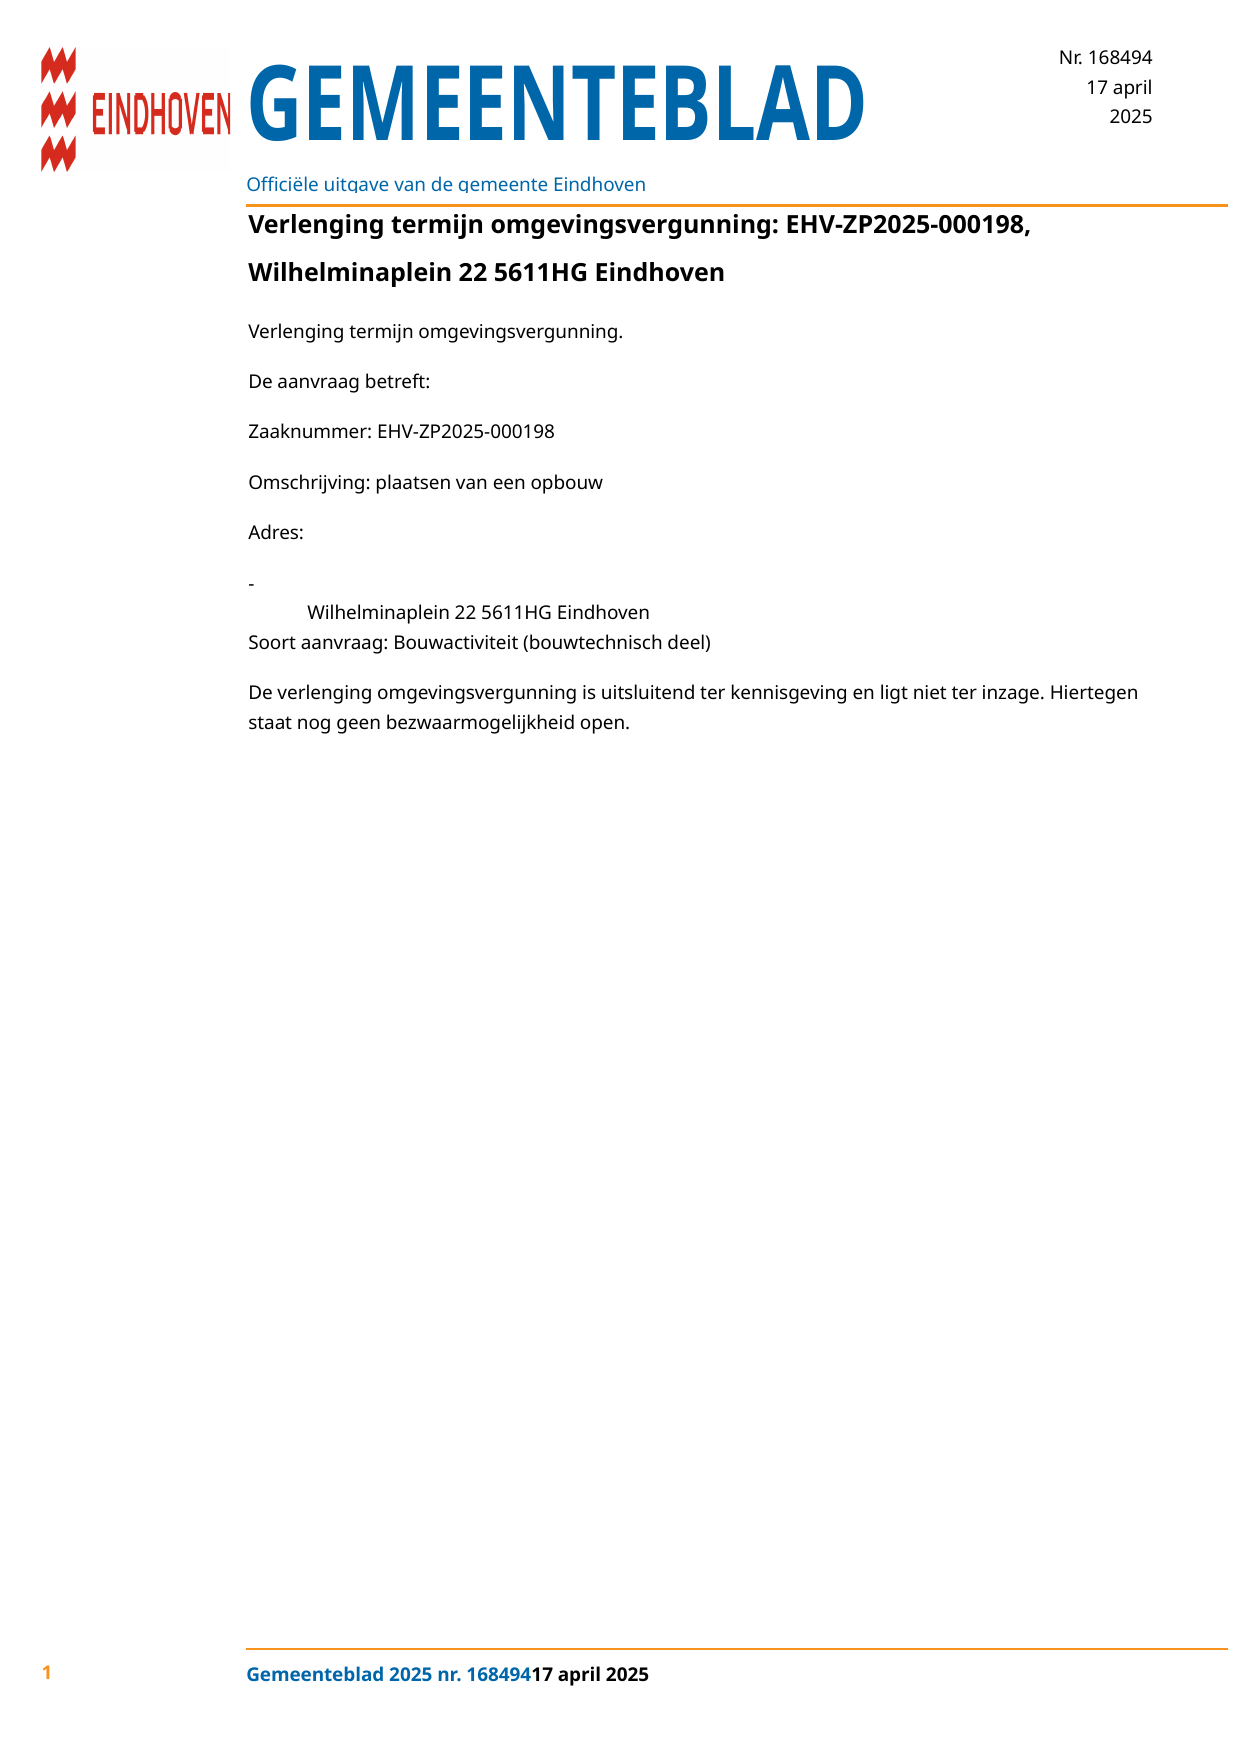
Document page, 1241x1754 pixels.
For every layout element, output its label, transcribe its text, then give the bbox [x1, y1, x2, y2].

picture [41, 47, 231, 172]
text Verlenging termijn omgevingsvergunning: EHV-ZP2025-000198, Wilhelminaplein 22 5611HG Eindhoven [248, 207, 1152, 288]
text Soort aanvraag: Bouwactiviteit (bouwtechnisch deel) [248, 629, 1152, 655]
list Wilhelminaplein 22 5611HG Eindhoven [248, 599, 1152, 625]
text De verlenging omgevingsvergunning is uitsluitend ter kennisgeving en ligt niet ter inzage. Hiertegen staat nog geen bezwaarmogelijkheid open. [248, 679, 1152, 735]
text Omschrijving: plaatsen van een opbouw [248, 469, 1152, 495]
text Adres: [248, 519, 1152, 545]
text Verlenging termijn omgevingsvergunning. [248, 318, 1152, 344]
text Zaaknummer: EHV-ZP2025-000198 [248, 419, 1152, 444]
text De aanvraag betreft: [248, 368, 1152, 394]
